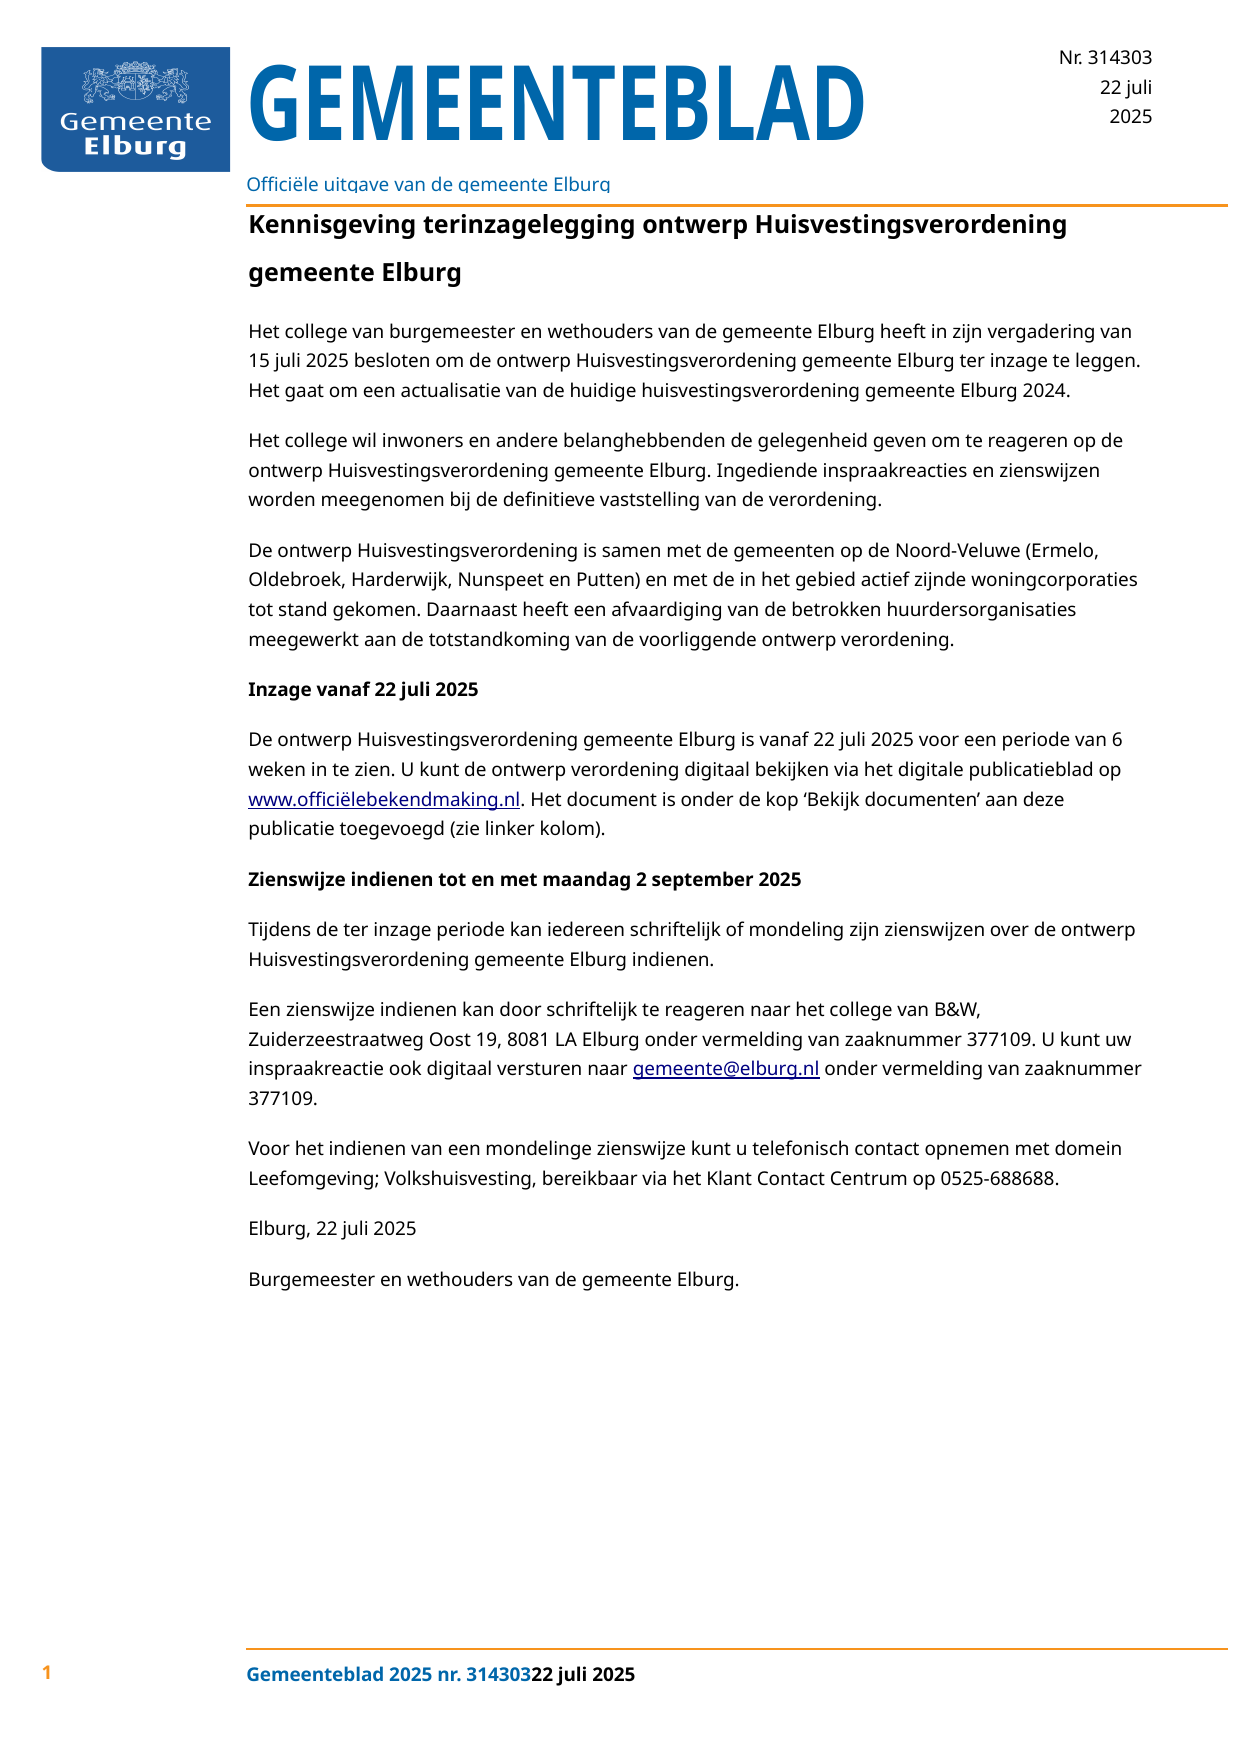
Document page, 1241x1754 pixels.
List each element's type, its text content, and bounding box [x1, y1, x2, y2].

text Een zienswijze indienen kan door schriftelijk te reageren naar het college van B&W, Zuiderzeestraatweg Oost 19, 8081 LA Elburg onder vermelding van zaaknummer 377109. U kunt uw inspraakreactie ook digitaal versturen naar gemeente@elburg.nl onder vermelding van zaaknummer 377109. [248, 996, 1152, 1111]
text Elburg, 22 juli 2025 [248, 1215, 1152, 1241]
text De ontwerp Huisvestingsverordening is samen met de gemeenten op de Noord-Veluwe (Ermelo, Oldebroek, Harderwijk, Nunspeet en Putten) en met de in het gebied actief zijnde woningcorporaties tot stand gekomen. Daarnaast heeft een afvaardiging van de betrokken huurdersorganisaties meegewerkt aan de totstandkoming van de voorliggende ontwerp verordening. [248, 537, 1152, 652]
text Het college wil inwoners en andere belanghebbenden de gelegenheid geven om te reageren op de ontwerp Huisvestingsverordening gemeente Elburg. Ingediende inspraakreacties en zienswijzen worden meegenomen bij de definitieve vaststelling van de verordening. [248, 427, 1152, 512]
picture [41, 47, 231, 172]
text Zienswijze indienen tot en met maandag 2 september 2025 [248, 866, 1152, 892]
text Tijdens de ter inzage periode kan iedereen schriftelijk of mondeling zijn zienswijzen over de ontwerp Huisvestingsverordening gemeente Elburg indienen. [248, 916, 1152, 972]
text De ontwerp Huisvestingsverordening gemeente Elburg is vanaf 22 juli 2025 voor een periode van 6 weken in te zien. U kunt de ontwerp verordening digitaal bekijken via het digitale publicatieblad op www.officiëlebekendmaking.nl. Het document is onder de kop ‘Bekijk documenten’ aan deze publicatie toegevoegd (zie linker kolom). [248, 727, 1152, 841]
text Voor het indienen van een mondelinge zienswijze kunt u telefonisch contact opnemen met domein Leefomgeving; Volkshuisvesting, bereikbaar via het Klant Contact Centrum op 0525-688688. [248, 1135, 1152, 1191]
text Burgemeester en wethouders van de gemeente Elburg. [248, 1266, 1152, 1292]
text Het college van burgemeester en wethouders van de gemeente Elburg heeft in zijn vergadering van 15 juli 2025 besloten om de ontwerp Huisvestingsverordening gemeente Elburg ter inzage te leggen. Het gaat om een actualisatie van de huidige huisvestingsverordening gemeente Elburg 2024. [248, 318, 1152, 403]
text Kennisgeving terinzagelegging ontwerp Huisvestingsverordening gemeente Elburg [248, 207, 1152, 288]
text Inzage vanaf 22 juli 2025 [248, 676, 1152, 702]
